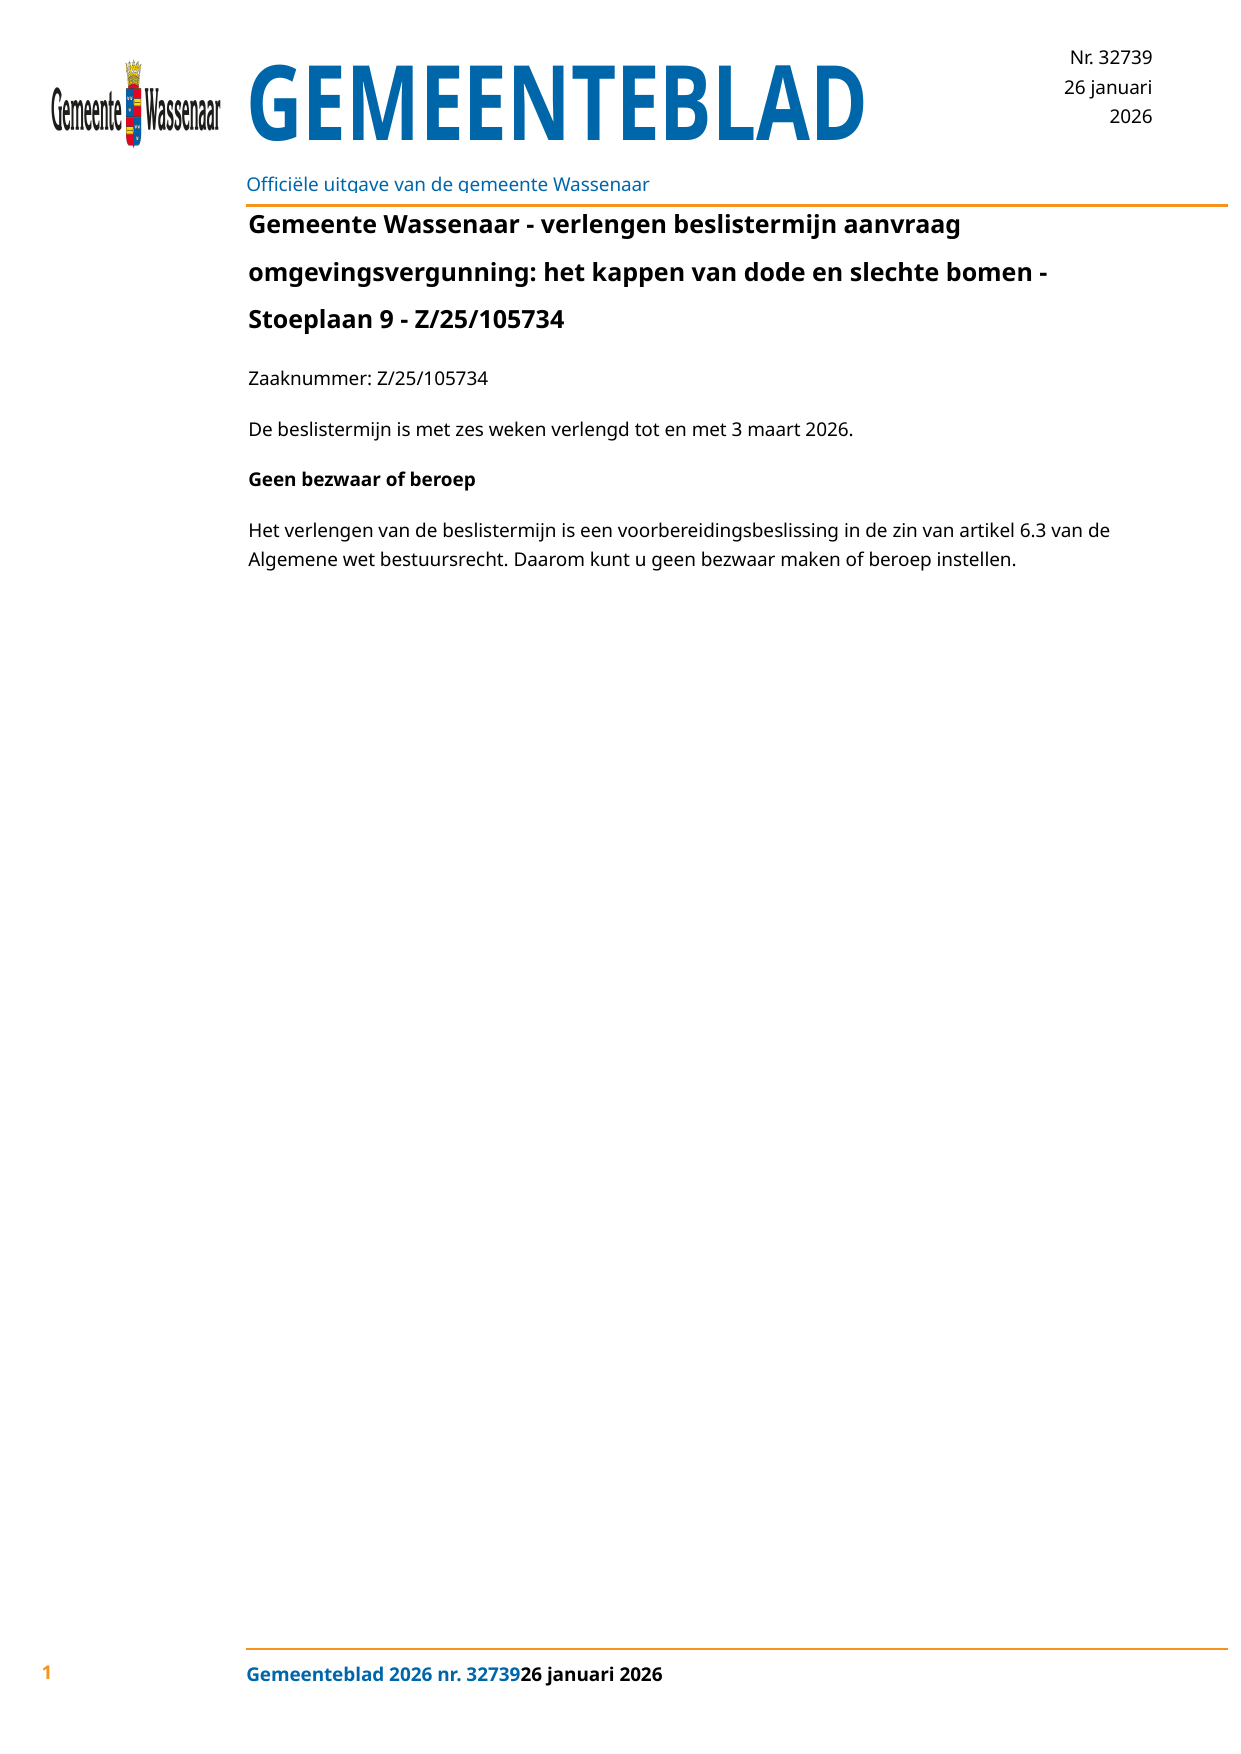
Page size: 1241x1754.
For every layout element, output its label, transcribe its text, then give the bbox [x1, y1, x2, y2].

text Geen bezwaar of beroep [248, 466, 1152, 492]
text Het verlengen van de beslistermijn is een voorbereidingsbeslissing in de zin van artikel 6.3 van de Algemene wet bestuursrecht. Daarom kunt u geen bezwaar maken of beroep instellen. [248, 517, 1152, 572]
text De beslistermijn is met zes weken verlengd tot en met 3 maart 2026. [248, 416, 1152, 442]
text Gemeente Wassenaar - verlengen beslistermijn aanvraag omgevingsvergunning: het kappen van dode en slechte bomen - Stoeplaan 9 - Z/25/105734 [248, 207, 1152, 336]
text Zaaknummer: Z/25/105734 [248, 366, 1152, 391]
picture [41, 47, 231, 172]
